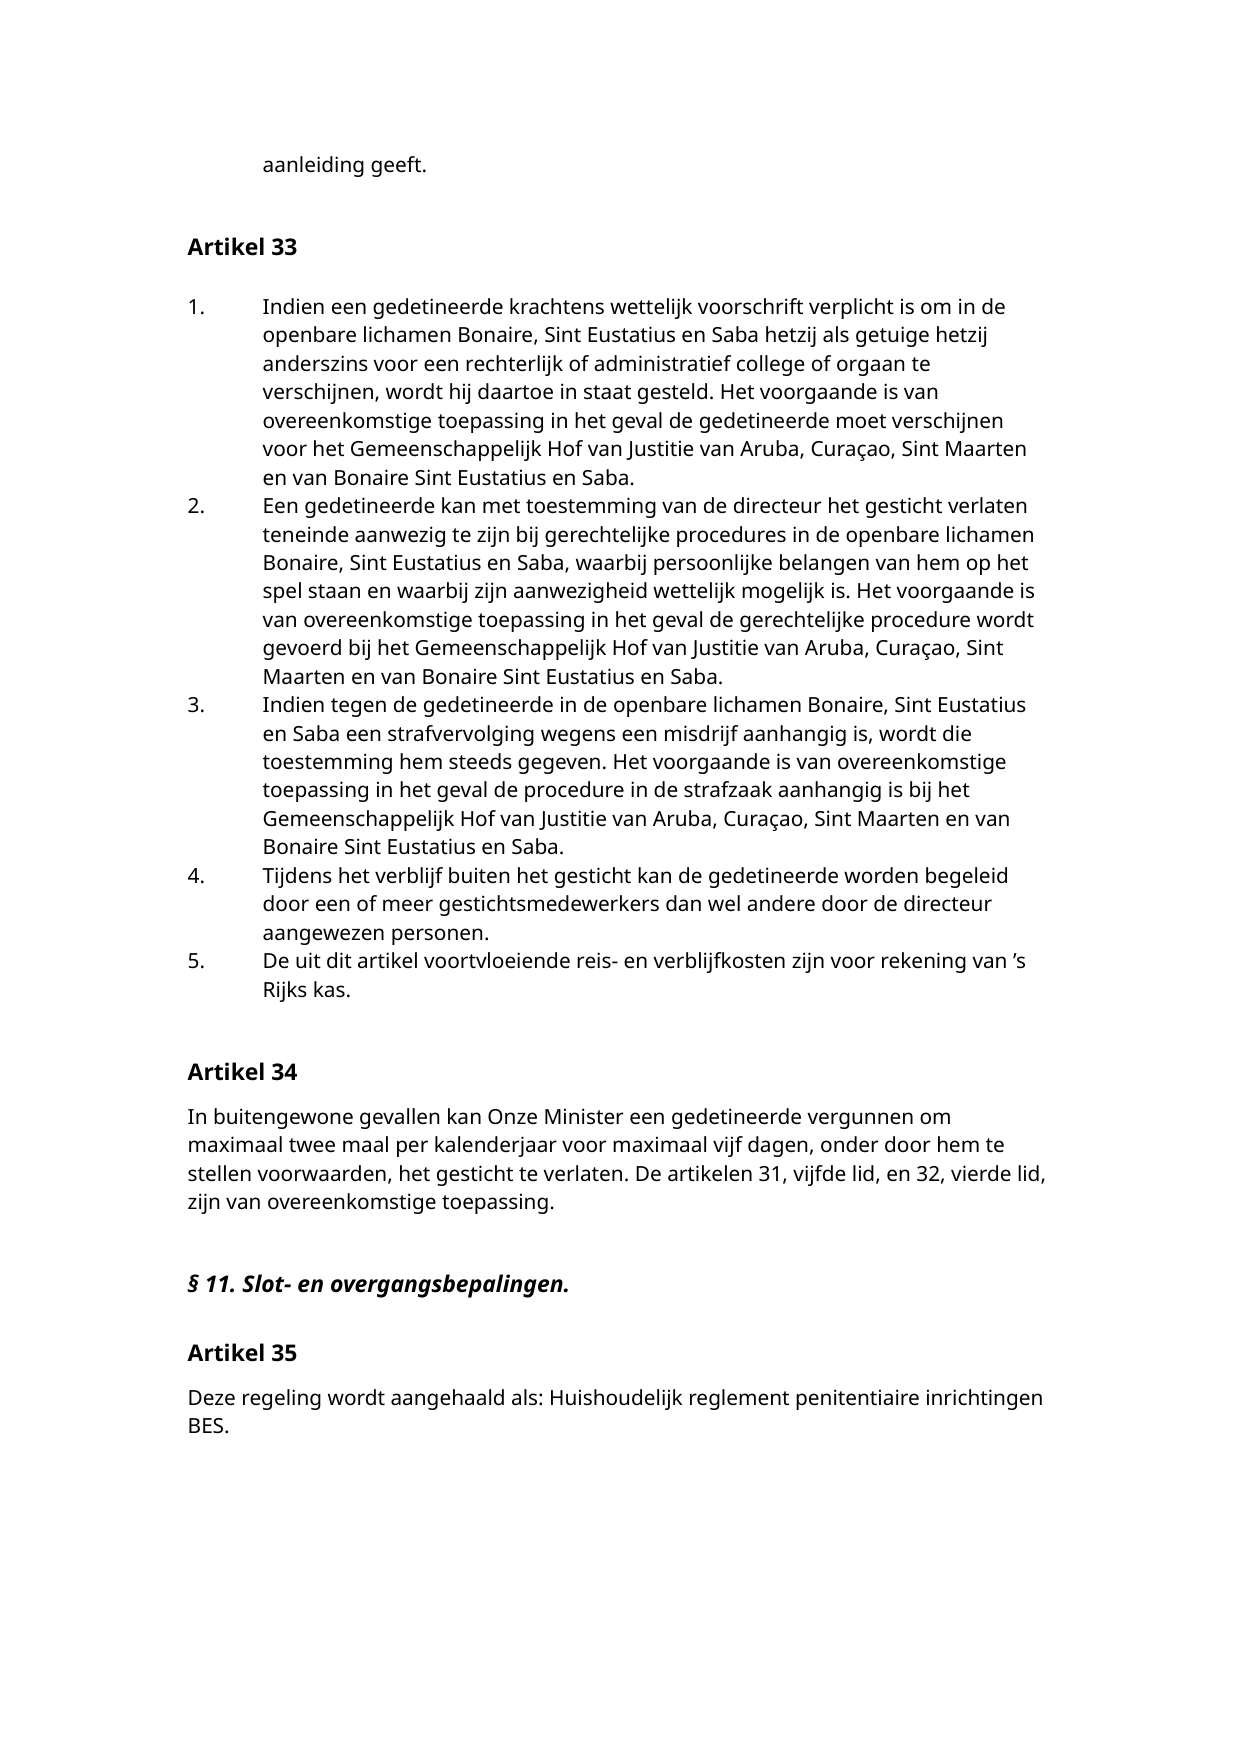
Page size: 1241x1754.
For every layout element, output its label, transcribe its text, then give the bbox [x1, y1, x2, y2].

list Indien een gedetineerde krachtens wettelijk voorschrift verplicht is om in de openbare lichamen Bonaire, Sint Eustatius en Saba hetzij als getuige hetzij anderszins voor een rechterlijk of administratief college of orgaan te verschijnen, wordt hij daartoe in staat gesteld. Het voorgaande is van overeenkomstige toepassing in het geval de gedetineerde moet verschijnen voor het Gemeenschappelijk Hof van Justitie van Aruba, Curaçao, Sint Maarten en van Bonaire Sint Eustatius en Saba. [187, 292, 1053, 491]
subtitle Artikel 34 [187, 1056, 1053, 1087]
subtitle § 11. Slot- en overgangsbepalingen. [187, 1268, 1053, 1299]
text Deze regeling wordt aangehaald als: Huishoudelijk reglement penitentiaire inrichtingen BES. [187, 1383, 1053, 1440]
text In buitengewone gevallen kan Onze Minister een gedetineerde vergunnen om maximaal twee maal per kalenderjaar voor maximaal vijf dagen, onder door hem te stellen voorwaarden, het gesticht te verlaten. De artikelen 31, vijfde lid, en 32, vierde lid, zijn van overeenkomstige toepassing. [187, 1102, 1053, 1216]
list Een gedetineerde kan met toestemming van de directeur het gesticht verlaten teneinde aanwezig te zijn bij gerechtelijke procedures in de openbare lichamen Bonaire, Sint Eustatius en Saba, waarbij persoonlijke belangen van hem op het spel staan en waarbij zijn aanwezigheid wettelijk mogelijk is. Het voorgaande is van overeenkomstige toepassing in het geval de gerechtelijke procedure wordt gevoerd bij het Gemeenschappelijk Hof van Justitie van Aruba, Curaçao, Sint Maarten en van Bonaire Sint Eustatius en Saba. [187, 491, 1053, 690]
subtitle Artikel 33 [187, 231, 1053, 262]
list Indien tegen de gedetineerde in de openbare lichamen Bonaire, Sint Eustatius en Saba een strafvervolging wegens een misdrijf aanhangig is, wordt die toestemming hem steeds gegeven. Het voorgaande is van overeenkomstige toepassing in het geval de procedure in de strafzaak aanhangig is bij het Gemeenschappelijk Hof van Justitie van Aruba, Curaçao, Sint Maarten en van Bonaire Sint Eustatius en Saba. [187, 690, 1053, 861]
list aanleiding geeft. [187, 150, 1053, 178]
subtitle Artikel 35 [187, 1337, 1053, 1368]
list Tijdens het verblijf buiten het gesticht kan de gedetineerde worden begeleid door een of meer gestichtsmedewerkers dan wel andere door de directeur aangewezen personen. [187, 861, 1053, 946]
list De uit dit artikel voortvloeiende reis- en verblijfkosten zijn voor rekening van ’s Rijks kas. [187, 946, 1053, 1003]
